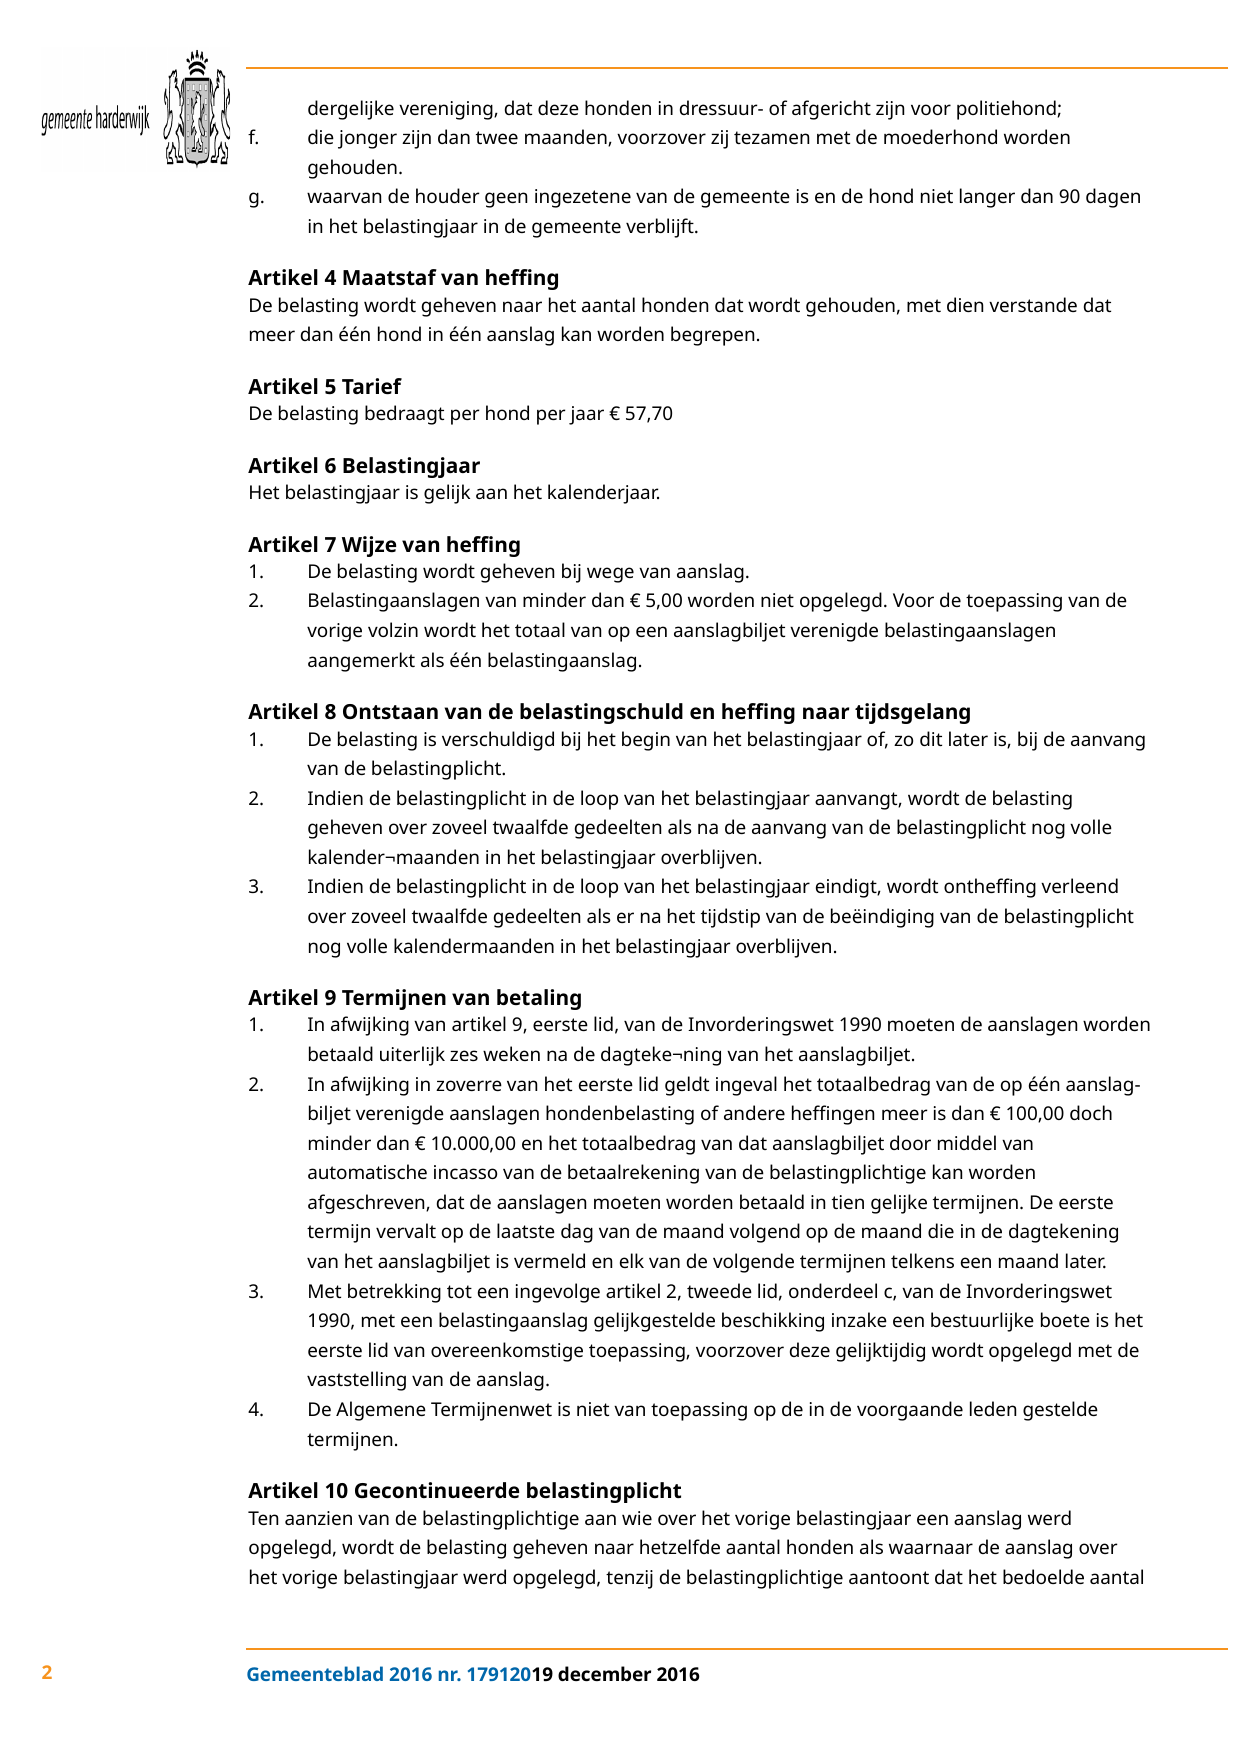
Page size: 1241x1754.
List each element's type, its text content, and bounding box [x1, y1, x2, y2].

list dergelijke vereniging, dat deze honden in dressuur- of afgericht zijn voor politiehond; [248, 95, 1152, 121]
text Artikel 10 Gecontinueerde belastingplicht [248, 1476, 1152, 1505]
picture [41, 47, 231, 172]
text De belasting wordt geheven naar het aantal honden dat wordt gehouden, met dien verstande dat meer dan één hond in één aanslag kan worden begrepen. [248, 292, 1152, 347]
list Indien de belastingplicht in de loop van het belastingjaar eindigt, wordt ontheffing verleend over zoveel twaalfde gedeelten als er na het tijdstip van de beëindiging van de belastingplicht nog volle kalendermaanden in het belastingjaar overblijven. [248, 874, 1152, 958]
list In afwijking in zoverre van het eerste lid geldt ingeval het totaalbedrag van de op één aanslag-biljet verenigde aanslagen hondenbelasting of andere heffingen meer is dan € 100,00 doch minder dan € 10.000,00 en het totaalbedrag van dat aanslagbiljet door middel van automatische incasso van de betaalrekening van de belastingplichtige kan worden afgeschreven, dat de aanslagen moeten worden betaald in tien gelijke termijnen. De eerste termijn vervalt op de laatste dag van de maand volgend op de maand die in de dagtekening van het aanslagbiljet is vermeld en elk van de volgende termijnen telkens een maand later. [248, 1071, 1152, 1274]
list Indien de belastingplicht in de loop van het belastingjaar aanvangt, wordt de belasting geheven over zoveel twaalfde gedeelten als na de aanvang van de belastingplicht nog volle kalender¬maanden in het belastingjaar overblijven. [248, 785, 1152, 870]
text Artikel 7 Wijze van heffing [248, 530, 1152, 558]
list In afwijking van artikel 9, eerste lid, van de Invorderingswet 1990 moeten de aanslagen worden betaald uiterlijk zes weken na de dagteke¬ning van het aanslagbiljet. [248, 1012, 1152, 1067]
text Artikel 5 Tarief [248, 372, 1152, 400]
text Artikel 8 Ontstaan van de belastingschuld en heffing naar tijdsgelang [248, 697, 1152, 726]
list De Algemene Termijnenwet is niet van toepassing op de in de voorgaande leden gestelde termijnen. [248, 1396, 1152, 1452]
list De belasting is verschuldigd bij het begin van het belastingjaar of, zo dit later is, bij de aanvang van de belastingplicht. [248, 726, 1152, 781]
text Het belastingjaar is gelijk aan het kalenderjaar. [248, 479, 1152, 505]
list waarvan de houder geen ingezetene van de gemeente is en de hond niet langer dan 90 dagen in het belastingjaar in de gemeente verblijft. [248, 183, 1152, 239]
list Belastingaanslagen van minder dan € 5,00 worden niet opgelegd. Voor de toepassing van de vorige volzin wordt het totaal van op een aanslagbiljet verenigde belastingaanslagen aangemerkt als één belastingaanslag. [248, 588, 1152, 673]
text De belasting bedraagt per hond per jaar € 57,70 [248, 400, 1152, 426]
list die jonger zijn dan twee maanden, voorzover zij tezamen met de moederhond worden gehouden. [248, 124, 1152, 180]
text Ten aanzien van de belastingplichtige aan wie over het vorige belastingjaar een aanslag werd opgelegd, wordt de belasting geheven naar hetzelfde aantal honden als waarnaar de aanslag over het vorige belastingjaar werd opgelegd, tenzij de belastingplichtige aantoont dat het bedoelde aantal [248, 1505, 1152, 1589]
text Artikel 6 Belastingjaar [248, 451, 1152, 479]
text Artikel 9 Termijnen van betaling [248, 983, 1152, 1012]
list De belasting wordt geheven bij wege van aanslag. [248, 558, 1152, 584]
text Artikel 4 Maatstaf van heffing [248, 263, 1152, 292]
list Met betrekking tot een ingevolge artikel 2, tweede lid, onderdeel c, van de Invorderingswet 1990, met een belastingaanslag gelijkgestelde beschikking inzake een bestuurlijke boete is het eerste lid van overeenkomstige toepassing, voorzover deze gelijktijdig wordt opgelegd met de vaststelling van de aanslag. [248, 1278, 1152, 1392]
